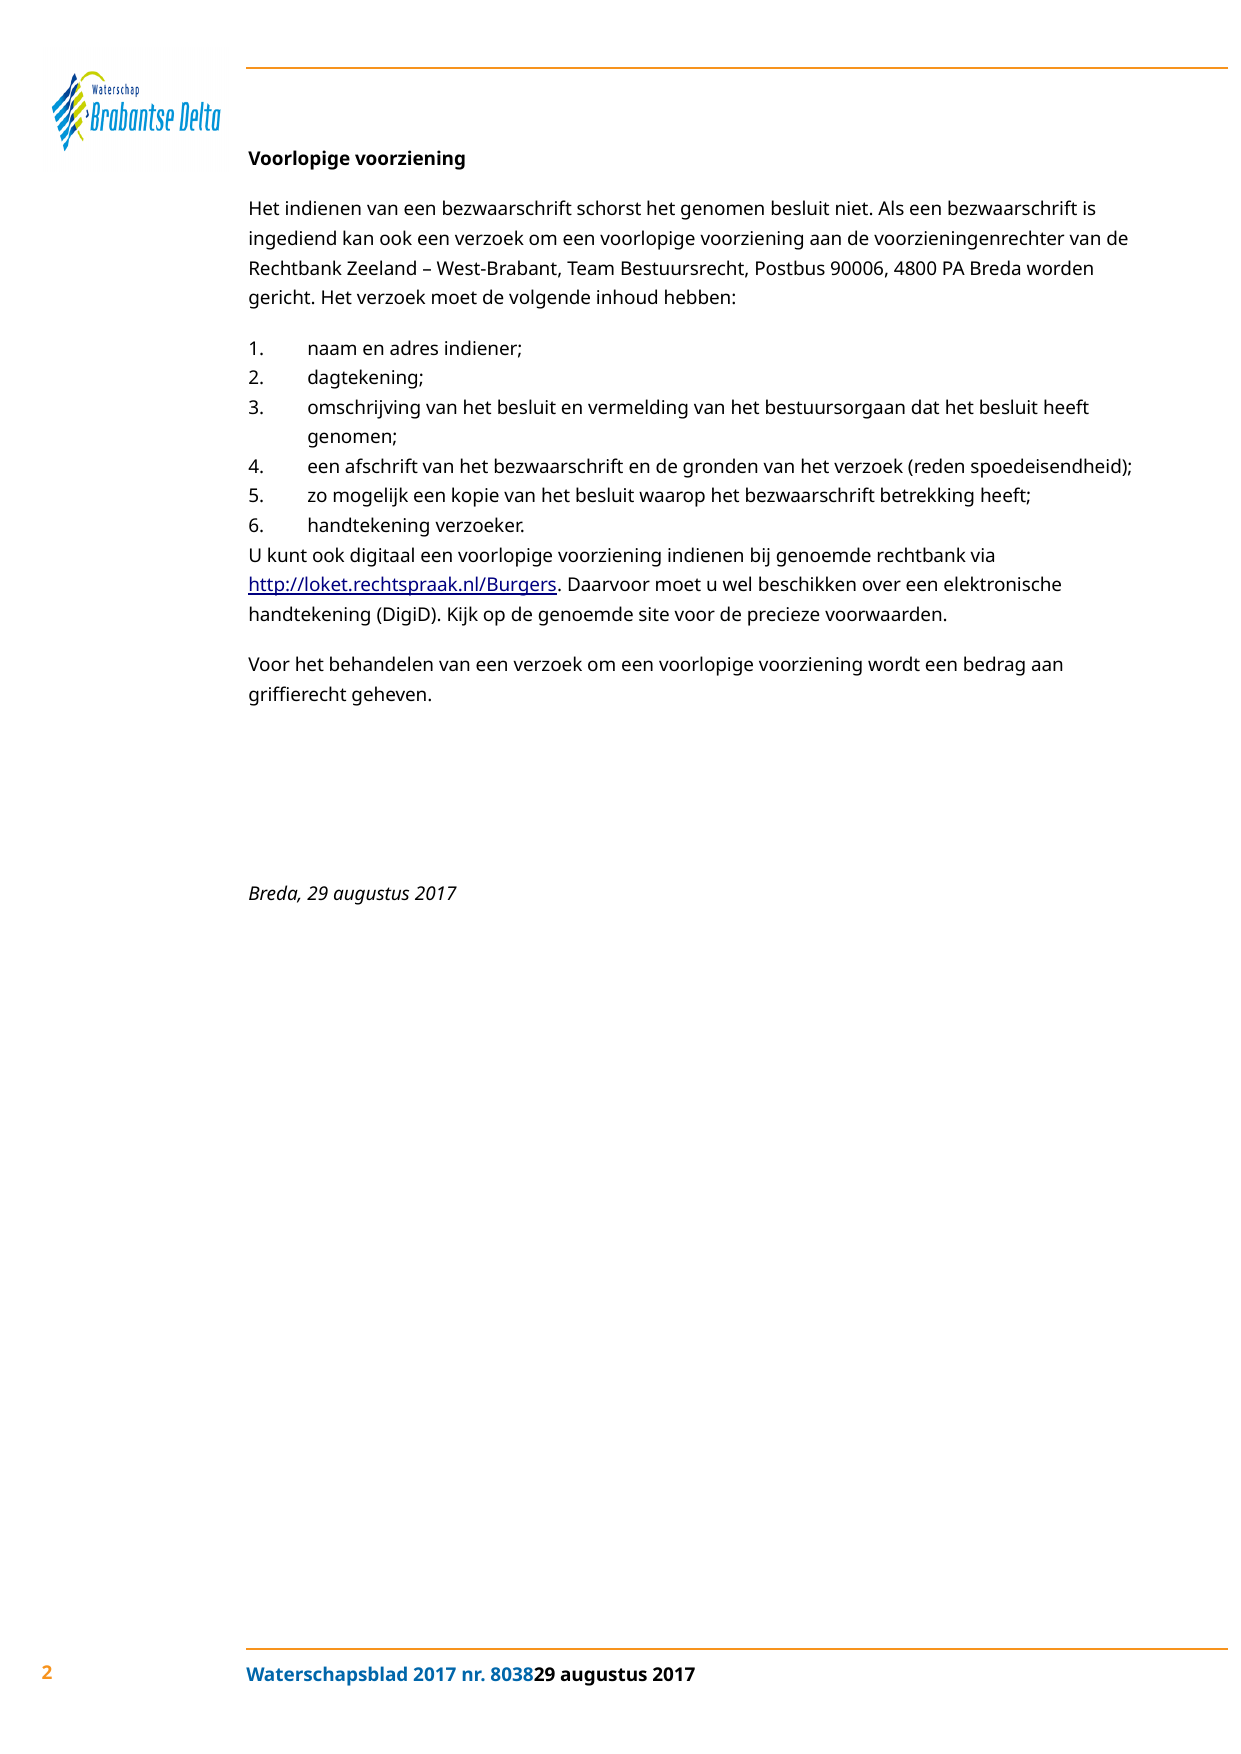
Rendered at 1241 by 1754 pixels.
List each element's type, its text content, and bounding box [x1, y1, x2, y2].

list omschrijving van het besluit en vermelding van het bestuursorgaan dat het besluit heeft genomen; [248, 394, 1152, 449]
list zo mogelijk een kopie van het besluit waarop het bezwaarschrift betrekking heeft; [248, 483, 1152, 508]
text U kunt ook digitaal een voorlopige voorziening indienen bij genoemde rechtbank via http://loket.rechtspraak.nl/Burgers. Daarvoor moet u wel beschikken over een elektronische handtekening (DigiD). Kijk op de genoemde site voor de precieze voorwaarden. [248, 542, 1152, 627]
text Voorlopige voorziening [248, 145, 1152, 171]
text Breda, 29 augustus 2017 [248, 880, 1152, 906]
picture [41, 47, 231, 172]
text Het indienen van een bezwaarschrift schorst het genomen besluit niet. Als een bezwaarschrift is ingediend kan ook een verzoek om een voorlopige voorziening aan de voorzieningenrechter van de Rechtbank Zeeland – West-Brabant, Team Bestuursrecht, Postbus 90006, 4800 PA Breda worden gericht. Het verzoek moet de volgende inhoud hebben: [248, 196, 1152, 310]
list een afschrift van het bezwaarschrift en de gronden van het verzoek (reden spoedeisendheid); [248, 453, 1152, 479]
text Voor het behandelen van een verzoek om een voorlopige voorziening wordt een bedrag aan griffierecht geheven. [248, 651, 1152, 707]
list handtekening verzoeker. [248, 512, 1152, 538]
list dagtekening; [248, 364, 1152, 390]
list naam en adres indiener; [248, 335, 1152, 361]
